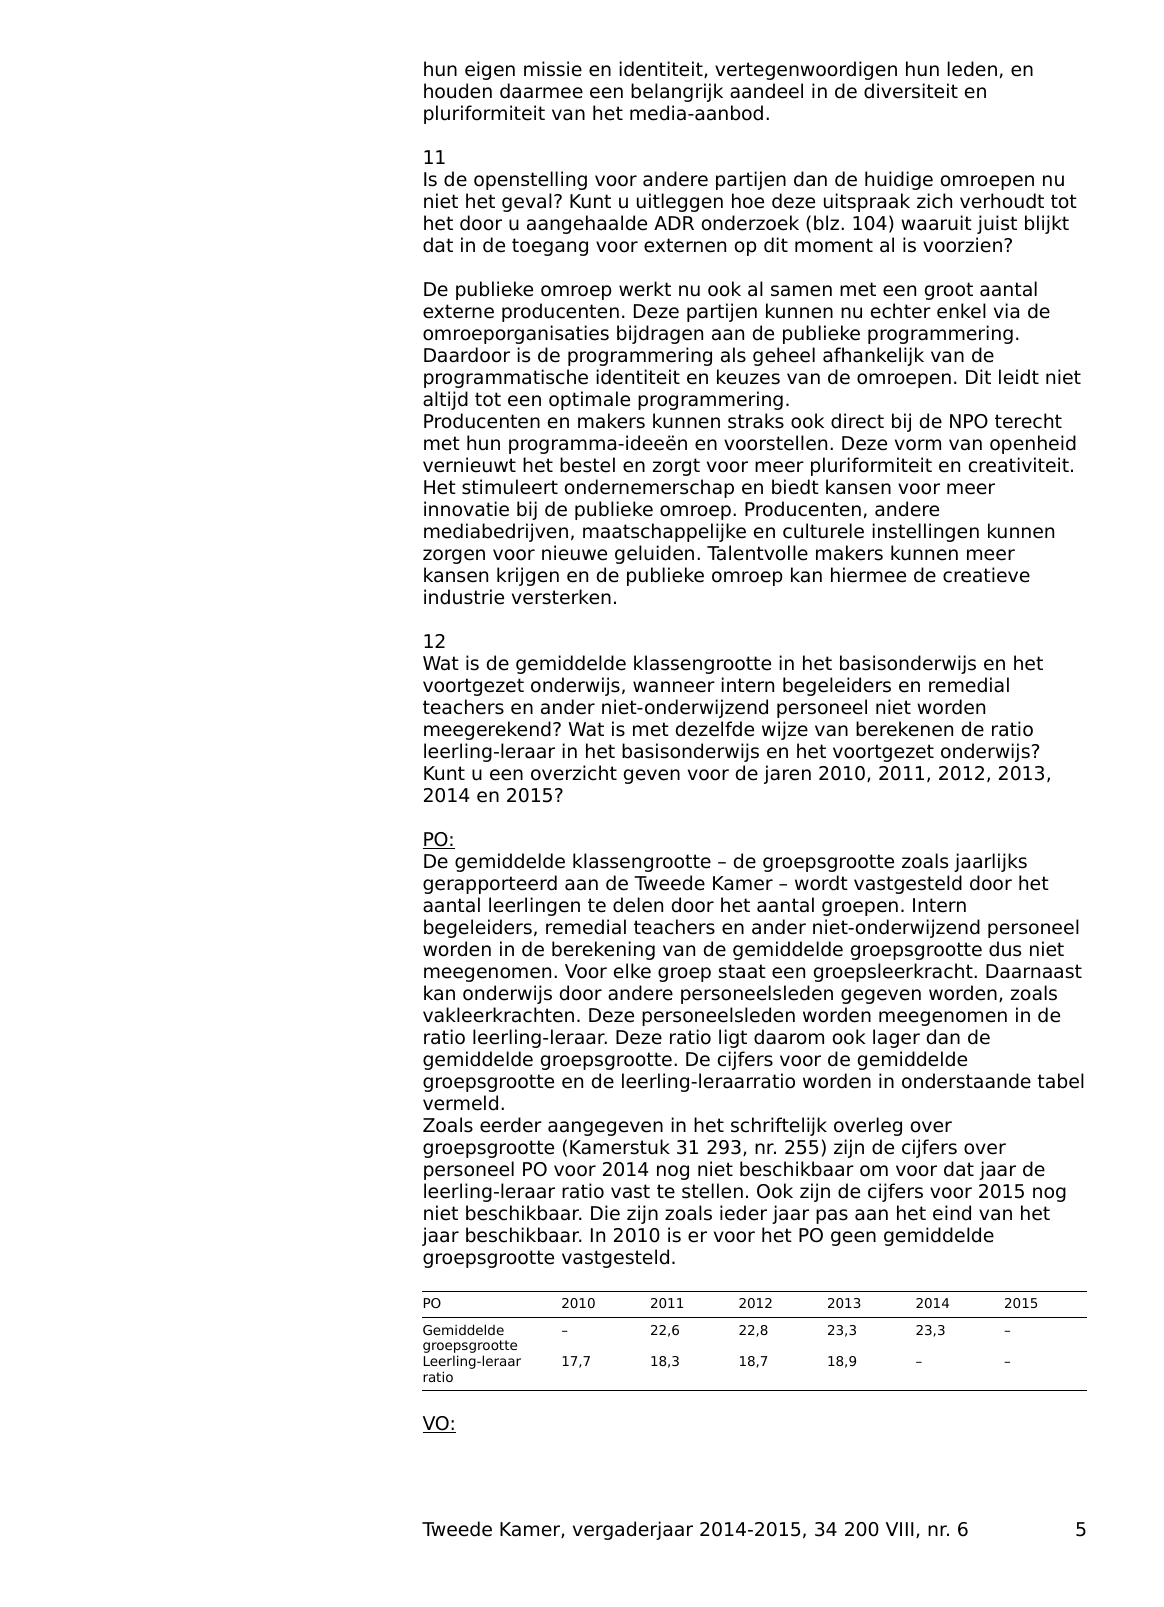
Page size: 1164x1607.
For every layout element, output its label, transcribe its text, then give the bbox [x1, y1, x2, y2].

text Wat is de gemiddelde klassengrootte in het basisonderwijs en het voortgezet onderwijs, wanneer intern begeleiders en remedial teachers en ander niet-onderwijzend personeel niet worden meegerekend? Wat is met dezelfde wijze van berekenen de ratio leerling-leraar in het basisonderwijs en het voortgezet onderwijs? Kunt u een overzicht geven voor de jaren 2010, 2011, 2012, 2013, 2014 en 2015? [422, 653, 1087, 807]
table_cell – [910, 1354, 998, 1390]
table_header 2010 [555, 1292, 644, 1317]
text 11 [422, 147, 1087, 169]
table_cell 17,7 [555, 1354, 644, 1390]
text 12 [422, 631, 1087, 653]
table_header 2015 [998, 1292, 1087, 1317]
text hun eigen missie en identiteit, vertegenwoordigen hun leden, en houden daarmee een belangrijk aandeel in de diversiteit en pluriformiteit van het media-aanbod. [422, 59, 1087, 125]
table_cell – [998, 1318, 1087, 1354]
table_cell – [555, 1318, 644, 1354]
text PO: [422, 829, 1087, 851]
text Is de openstelling voor andere partijen dan de huidige omroepen nu niet het geval? Kunt u uitleggen hoe deze uitspraak zich verhoudt tot het door u aangehaalde ADR onderzoek (blz. 104) waaruit juist blijkt dat in de toegang voor externen op dit moment al is voorzien? [422, 169, 1087, 257]
table_cell 23,3 [910, 1318, 998, 1354]
table_cell Gemiddelde groepsgrootte [422, 1318, 555, 1354]
table_cell Leerling-leraar ratio [422, 1354, 555, 1390]
table_header PO [422, 1292, 555, 1317]
table_header 2013 [821, 1292, 909, 1317]
text VO: [422, 1413, 1087, 1435]
text De gemiddelde klassengrootte – de groepsgrootte zoals jaarlijks gerapporteerd aan de Tweede Kamer – wordt vastgesteld door het aantal leerlingen te delen door het aantal groepen. Intern begeleiders, remedial teachers en ander niet-onderwijzend personeel worden in de berekening van de gemiddelde groepsgrootte dus niet meegenomen. Voor elke groep staat een groepsleerkracht. Daarnaast kan onderwijs door andere personeelsleden gegeven worden, zoals vakleerkrachten. Deze personeelsleden worden meegenomen in de ratio leerling-leraar. Deze ratio ligt daarom ook lager dan de gemiddelde groepsgrootte. De cijfers voor de gemiddelde groepsgrootte en de leerling-leraarratio worden in onderstaande tabel vermeld. [422, 851, 1087, 1115]
table_cell 18,7 [732, 1354, 821, 1390]
text Zoals eerder aangegeven in het schriftelijk overleg over groepsgrootte (Kamerstuk 31 293, nr. 255) zijn de cijfers over personeel PO voor 2014 nog niet beschikbaar om voor dat jaar de leerling-leraar ratio vast te stellen. Ook zijn de cijfers voor 2015 nog niet beschikbaar. Die zijn zoals ieder jaar pas aan het eind van het jaar beschikbaar. In 2010 is er voor het PO geen gemiddelde groepsgrootte vastgesteld. [422, 1115, 1087, 1269]
table_header 2011 [644, 1292, 732, 1317]
table_cell – [998, 1354, 1087, 1390]
text Producenten en makers kunnen straks ook direct bij de NPO terecht met hun programma-ideeën en voorstellen. Deze vorm van openheid vernieuwt het bestel en zorgt voor meer pluriformiteit en creativiteit. Het stimuleert ondernemerschap en biedt kansen voor meer innovatie bij de publieke omroep. Producenten, andere mediabedrijven, maatschappelijke en culturele instellingen kunnen zorgen voor nieuwe geluiden. Talentvolle makers kunnen meer kansen krijgen en de publieke omroep kan hiermee de creatieve industrie versterken. [422, 411, 1087, 609]
table_cell 18,3 [644, 1354, 732, 1390]
text De publieke omroep werkt nu ook al samen met een groot aantal externe producenten. Deze partijen kunnen nu echter enkel via de omroeporganisaties bijdragen aan de publieke programmering. Daardoor is de programmering als geheel afhankelijk van de programmatische identiteit en keuzes van de omroepen. Dit leidt niet altijd tot een optimale programmering. [422, 279, 1087, 411]
table_header 2012 [732, 1292, 821, 1317]
table_header 2014 [910, 1292, 998, 1317]
table_cell 22,6 [644, 1318, 732, 1354]
table_cell 22,8 [732, 1318, 821, 1354]
table_cell 23,3 [821, 1318, 909, 1354]
table_cell 18,9 [821, 1354, 909, 1390]
